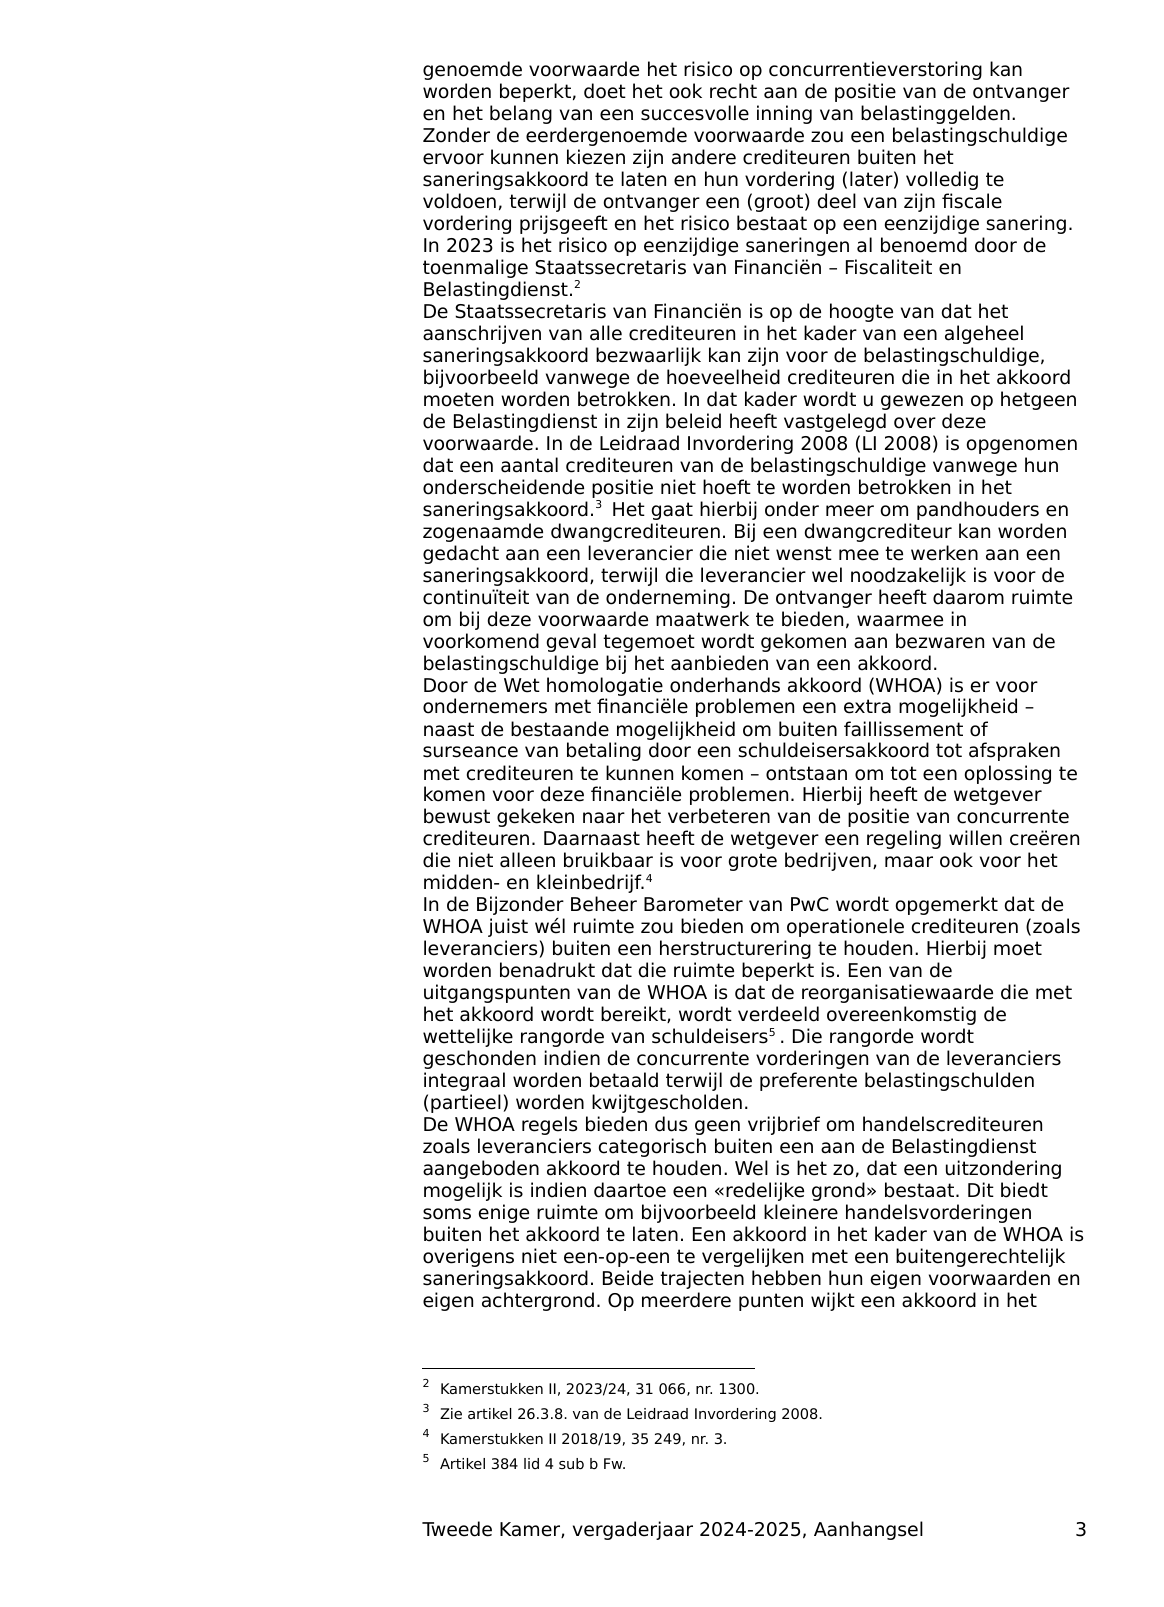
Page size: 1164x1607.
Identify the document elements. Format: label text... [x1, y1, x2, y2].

text In de Bijzonder Beheer Barometer van PwC wordt opgemerkt dat de WHOA juist wél ruimte zou bieden om operationele crediteuren (zoals leveranciers) buiten een herstructurering te houden. Hierbij moet worden benadrukt dat die ruimte beperkt is. Een van de uitgangspunten van de WHOA is dat de reorganisatiewaarde die met het akkoord wordt bereikt, wordt verdeeld overeenkomstig de wettelijke rangorde van schuldeisers. Die rangorde wordt geschonden indien de concurrente vorderingen van de leveranciers integraal worden betaald terwijl de preferente belastingschulden (partieel) worden kwijtgescholden. [422, 894, 1087, 1114]
text De WHOA regels bieden dus geen vrijbrief om handelscrediteuren zoals leveranciers categorisch buiten een aan de Belastingdienst aangeboden akkoord te houden. Wel is het zo, dat een uitzondering mogelijk is indien daartoe een «redelijke grond» bestaat. Dit biedt soms enige ruimte om bijvoorbeeld kleinere handelsvorderingen buiten het akkoord te laten. Een akkoord in het kader van de WHOA is overigens niet een-op-een te vergelijken met een buitengerechtelijk saneringsakkoord. Beide trajecten hebben hun eigen voorwaarden en eigen achtergrond. Op meerdere punten wijkt een akkoord in het [422, 1114, 1087, 1312]
text Artikel 384 lid 4 sub b Fw. [422, 1452, 1087, 1474]
text genoemde voorwaarde het risico op concurrentieverstoring kan worden beperkt, doet het ook recht aan de positie van de ontvanger en het belang van een succesvolle inning van belastinggelden. [422, 59, 1087, 125]
text Door de Wet homologatie onderhands akkoord (WHOA) is er voor ondernemers met financiële problemen een extra mogelijkheid – naast de bestaande mogelijkheid om buiten faillissement of surseance van betaling door een schuldeisersakkoord tot afspraken met crediteuren te kunnen komen – ontstaan om tot een oplossing te komen voor deze financiële problemen. Hierbij heeft de wetgever bewust gekeken naar het verbeteren van de positie van concurrente crediteuren. Daarnaast heeft de wetgever een regeling willen creëren die niet alleen bruikbaar is voor grote bedrijven, maar ook voor het midden- en kleinbedrijf. [422, 674, 1087, 894]
text Zonder de eerdergenoemde voorwaarde zou een belastingschuldige ervoor kunnen kiezen zijn andere crediteuren buiten het saneringsakkoord te laten en hun vordering (later) volledig te voldoen, terwijl de ontvanger een (groot) deel van zijn fiscale vordering prijsgeeft en het risico bestaat op een eenzijdige sanering. In 2023 is het risico op eenzijdige saneringen al benoemd door de toenmalige Staatssecretaris van Financiën – Fiscaliteit en Belastingdienst. [422, 125, 1087, 301]
text Kamerstukken II, 2023/24, 31 066, nr. 1300. [422, 1377, 1087, 1399]
text Kamerstukken II 2018/19, 35 249, nr. 3. [422, 1427, 1087, 1449]
text Zie artikel 26.3.8. van de Leidraad Invordering 2008. [422, 1402, 1087, 1424]
text De Staatssecretaris van Financiën is op de hoogte van dat het aanschrijven van alle crediteuren in het kader van een algeheel saneringsakkoord bezwaarlijk kan zijn voor de belastingschuldige, bijvoorbeeld vanwege de hoeveelheid crediteuren die in het akkoord moeten worden betrokken. In dat kader wordt u gewezen op hetgeen de Belastingdienst in zijn beleid heeft vastgelegd over deze voorwaarde. In de Leidraad Invordering 2008 (LI 2008) is opgenomen dat een aantal crediteuren van de belastingschuldige vanwege hun onderscheidende positie niet hoeft te worden betrokken in het saneringsakkoord. Het gaat hierbij onder meer om pandhouders en zogenaamde dwangcrediteuren. Bij een dwangcrediteur kan worden gedacht aan een leverancier die niet wenst mee te werken aan een saneringsakkoord, terwijl die leverancier wel noodzakelijk is voor de continuïteit van de onderneming. De ontvanger heeft daarom ruimte om bij deze voorwaarde maatwerk te bieden, waarmee in voorkomend geval tegemoet wordt gekomen aan bezwaren van de belastingschuldige bij het aanbieden van een akkoord. [422, 301, 1087, 674]
